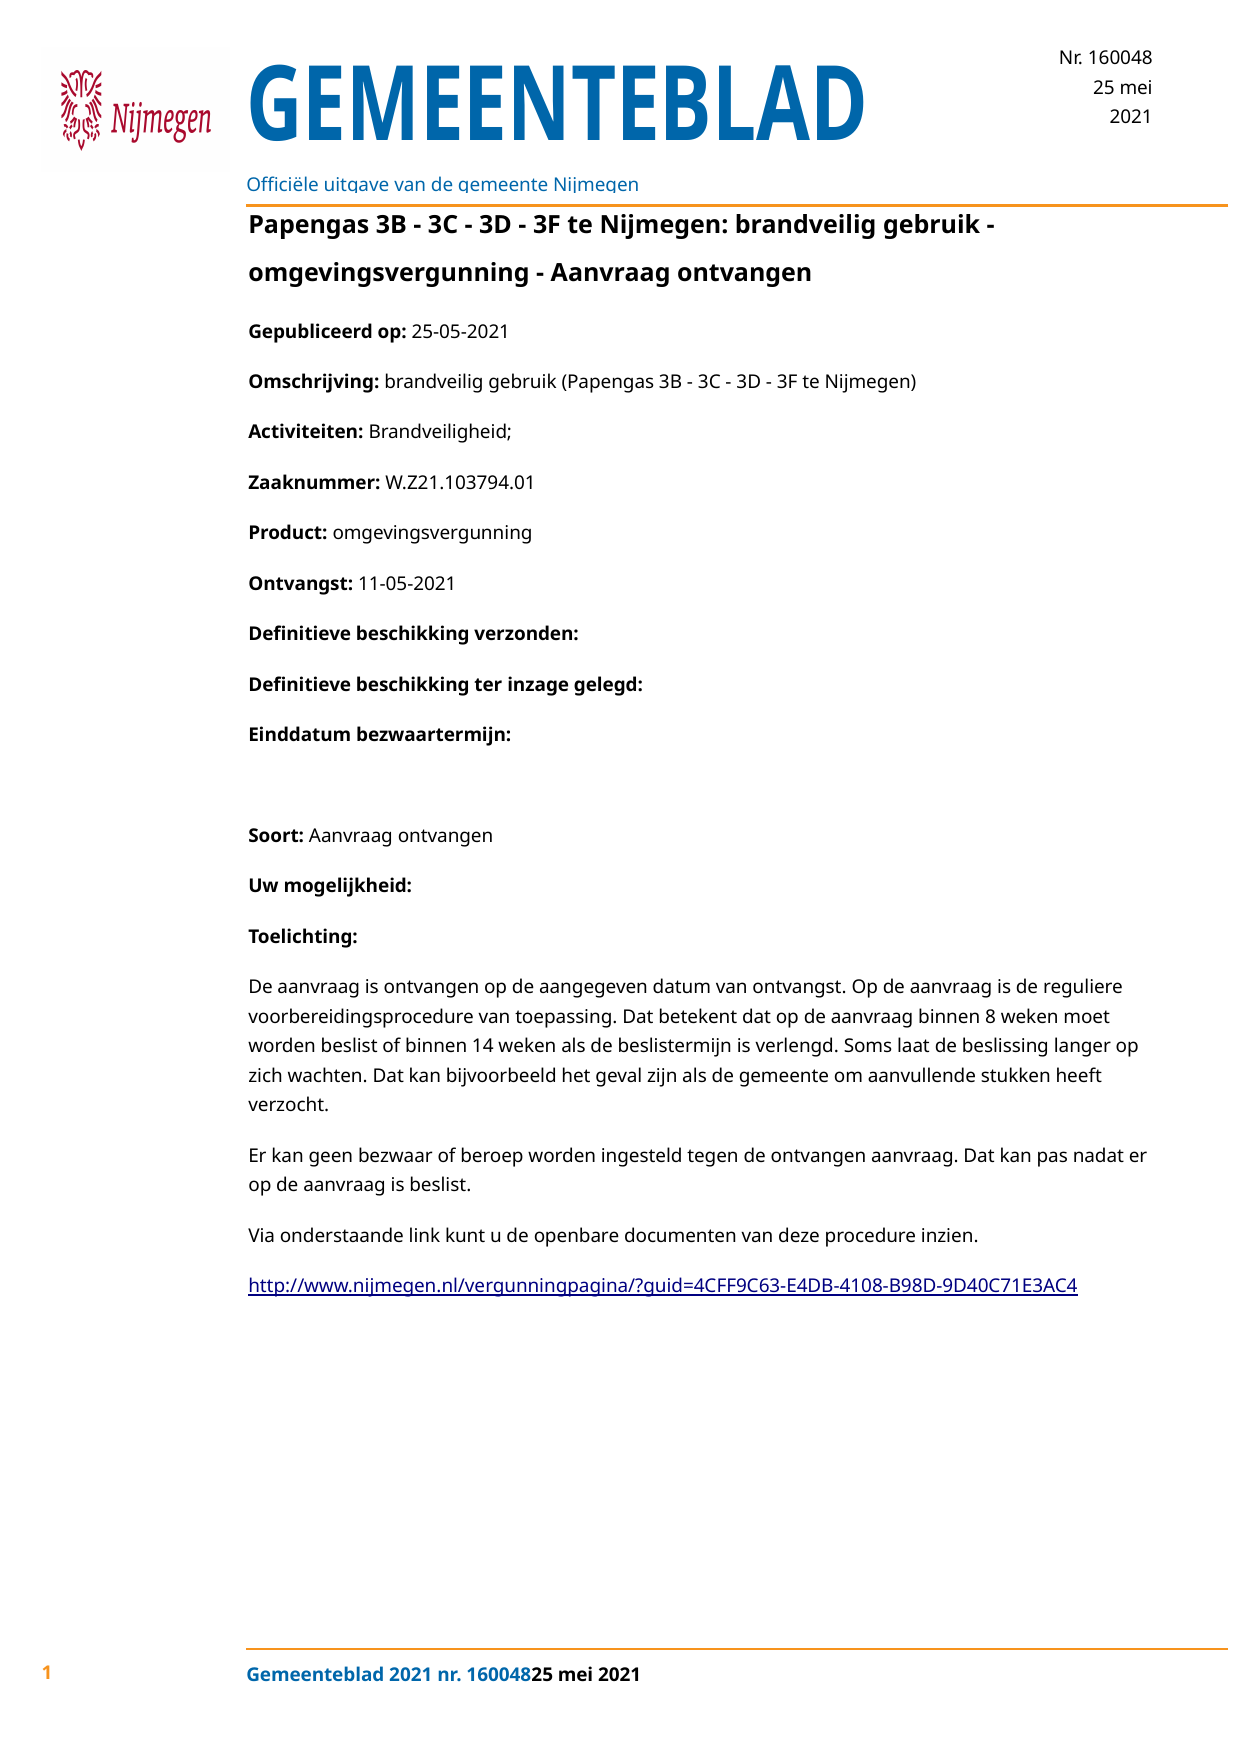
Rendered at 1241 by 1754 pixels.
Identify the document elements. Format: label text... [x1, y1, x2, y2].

text Activiteiten: Brandveiligheid; [248, 419, 1152, 444]
text Soort: Aanvraag ontvangen [248, 822, 1152, 848]
text Gepubliceerd op: 25-05-2021 [248, 318, 1152, 344]
text Omschrijving: brandveilig gebruik (Papengas 3B - 3C - 3D - 3F te Nijmegen) [248, 368, 1152, 394]
text Papengas 3B - 3C - 3D - 3F te Nijmegen: brandveilig gebruik - omgevingsvergunning - Aanvraag ontvangen [248, 207, 1152, 288]
text Zaaknummer: W.Z21.103794.01 [248, 469, 1152, 495]
text http://www.nijmegen.nl/vergunningpagina/?guid=4CFF9C63-E4DB-4108-B98D-9D40C71E3AC4 [248, 1272, 1152, 1298]
text Einddatum bezwaartermijn: [248, 721, 1152, 747]
text Uw mogelijkheid: [248, 872, 1152, 898]
text Definitieve beschikking verzonden: [248, 620, 1152, 646]
text Ontvangst: 11-05-2021 [248, 570, 1152, 596]
text Toelichting: [248, 923, 1152, 949]
text Er kan geen bezwaar of beroep worden ingesteld tegen de ontvangen aanvraag. Dat kan pas nadat er op de aanvraag is beslist. [248, 1142, 1152, 1197]
text Via onderstaande link kunt u de openbare documenten van deze procedure inzien. [248, 1222, 1152, 1248]
text Product: omgevingsvergunning [248, 519, 1152, 545]
picture [41, 47, 231, 172]
text De aanvraag is ontvangen op de aangegeven datum van ontvangst. Op de aanvraag is de reguliere voorbereidingsprocedure van toepassing. Dat betekent dat op de aanvraag binnen 8 weken moet worden beslist of binnen 14 weken als de beslistermijn is verlengd. Soms laat de beslissing langer op zich wachten. Dat kan bijvoorbeeld het geval zijn als de gemeente om aanvullende stukken heeft verzocht. [248, 973, 1152, 1117]
text Definitieve beschikking ter inzage gelegd: [248, 671, 1152, 697]
